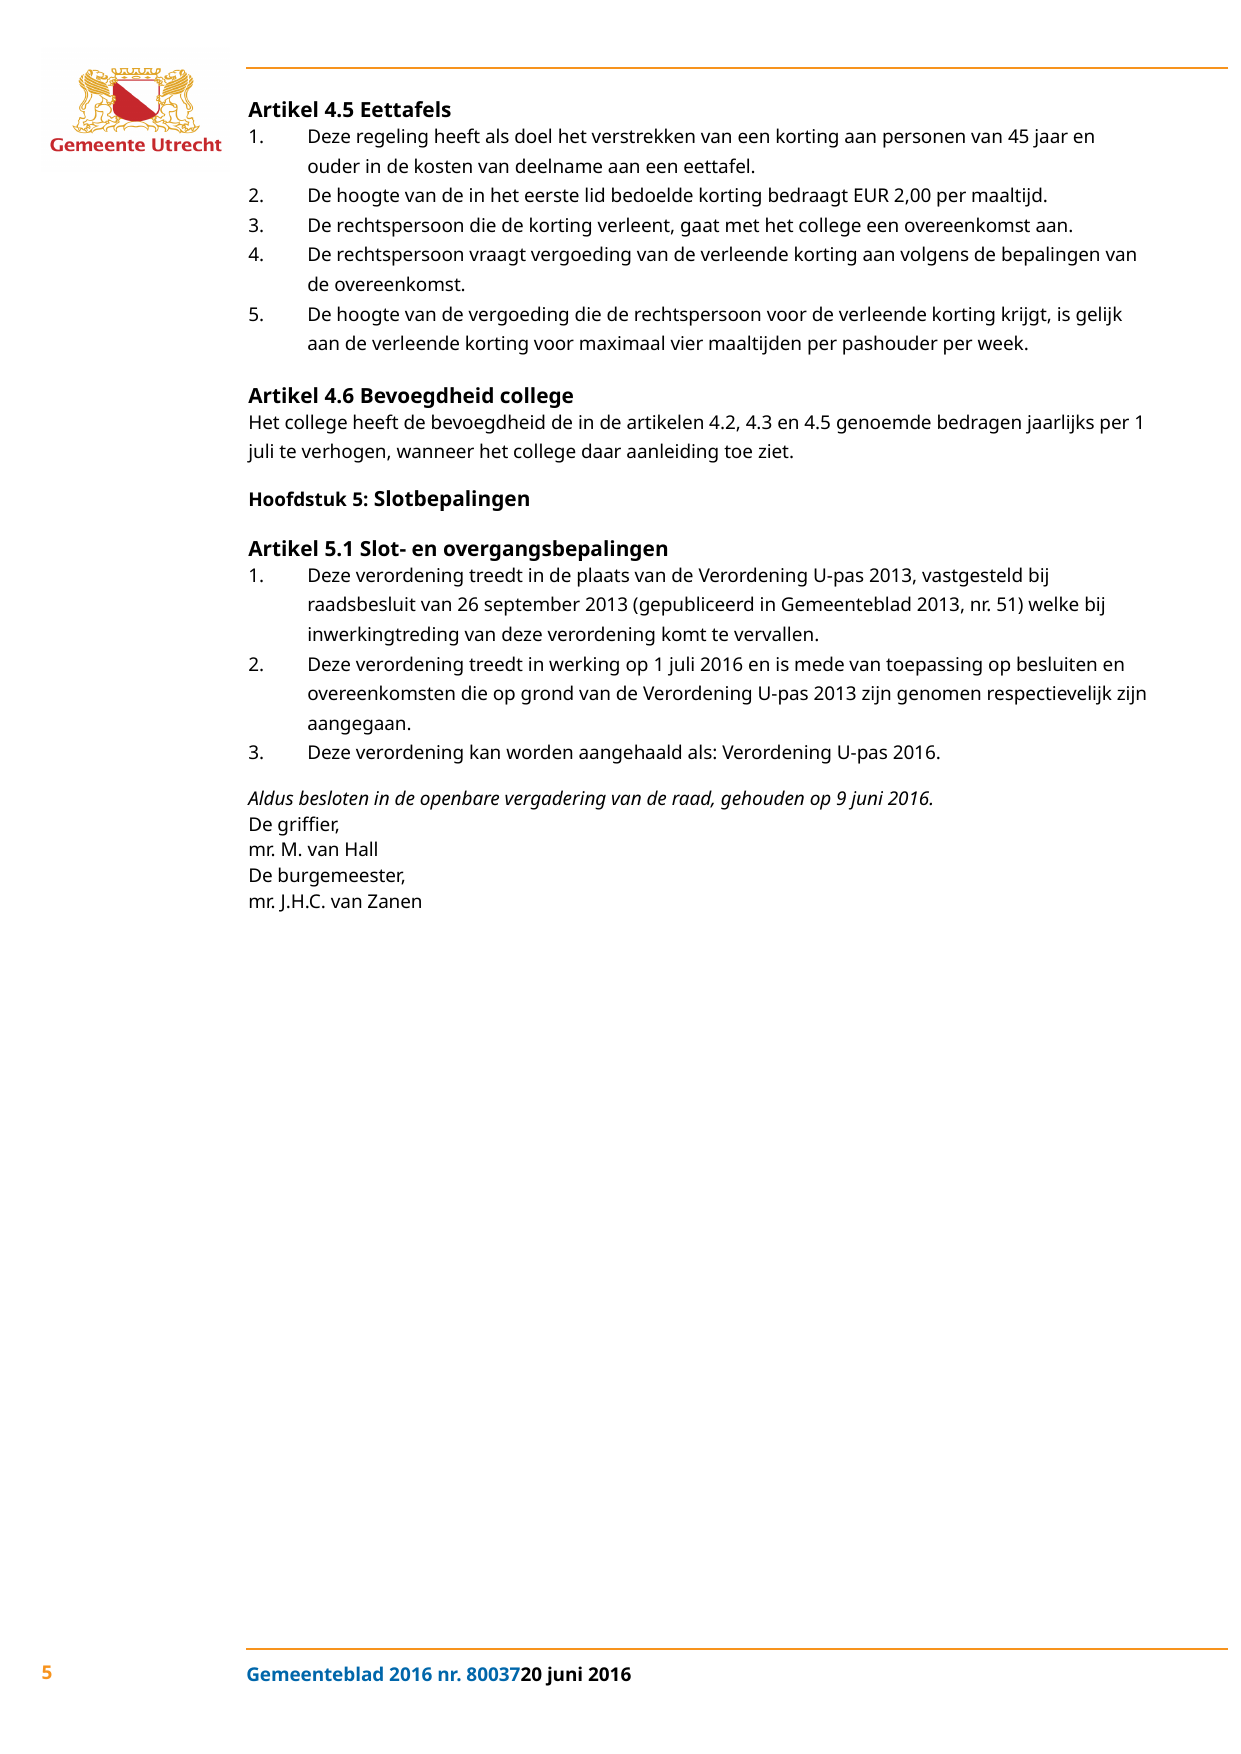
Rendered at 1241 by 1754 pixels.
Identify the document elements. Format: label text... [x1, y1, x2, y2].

text mr. J.H.C. van Zanen [248, 888, 1152, 914]
list Deze regeling heeft als doel het verstrekken van een korting aan personen van 45 jaar en ouder in de kosten van deelname aan een eettafel. [248, 123, 1152, 178]
text Artikel 4.6 Bevoegdheid college [248, 381, 1152, 409]
text mr. M. van Hall [248, 837, 1152, 862]
list Deze verordening treedt in de plaats van de Verordening U-pas 2013, vastgesteld bij raadsbesluit van 26 september 2013 (gepubliceerd in Gemeenteblad 2013, nr. 51) welke bij inwerkingtreding van deze verordening komt te vervallen. [248, 562, 1152, 647]
text De griffier, [248, 811, 1152, 837]
picture [41, 47, 231, 172]
list De rechtspersoon die de korting verleent, gaat met het college een overeenkomst aan. [248, 212, 1152, 238]
list De hoogte van de vergoeding die de rechtspersoon voor de verleende korting krijgt, is gelijk aan de verleende korting voor maximaal vier maaltijden per pashouder per week. [248, 301, 1152, 356]
list De rechtspersoon vraagt vergoeding van de verleende korting aan volgens de bepalingen van de overeenkomst. [248, 242, 1152, 297]
text Aldus besloten in de openbare vergadering van de raad, gehouden op 9 juni 2016. [248, 785, 1152, 811]
list De hoogte van de in het eerste lid bedoelde korting bedraagt EUR 2,00 per maaltijd. [248, 182, 1152, 208]
text Hoofdstuk 5: Slotbepalingen [248, 484, 1152, 513]
list Deze verordening kan worden aangehaald als: Verordening U-pas 2016. [248, 739, 1152, 765]
text De burgemeester, [248, 862, 1152, 888]
text Artikel 5.1 Slot- en overgangsbepalingen [248, 534, 1152, 562]
list Deze verordening treedt in werking op 1 juli 2016 en is mede van toepassing op besluiten en overeenkomsten die op grond van de Verordening U-pas 2013 zijn genomen respectievelijk zijn aangegaan. [248, 651, 1152, 736]
text Artikel 4.5 Eettafels [248, 95, 1152, 123]
text Het college heeft de bevoegdheid de in de artikelen 4.2, 4.3 en 4.5 genoemde bedragen jaarlijks per 1 juli te verhogen, wanneer het college daar aanleiding toe ziet. [248, 409, 1152, 464]
